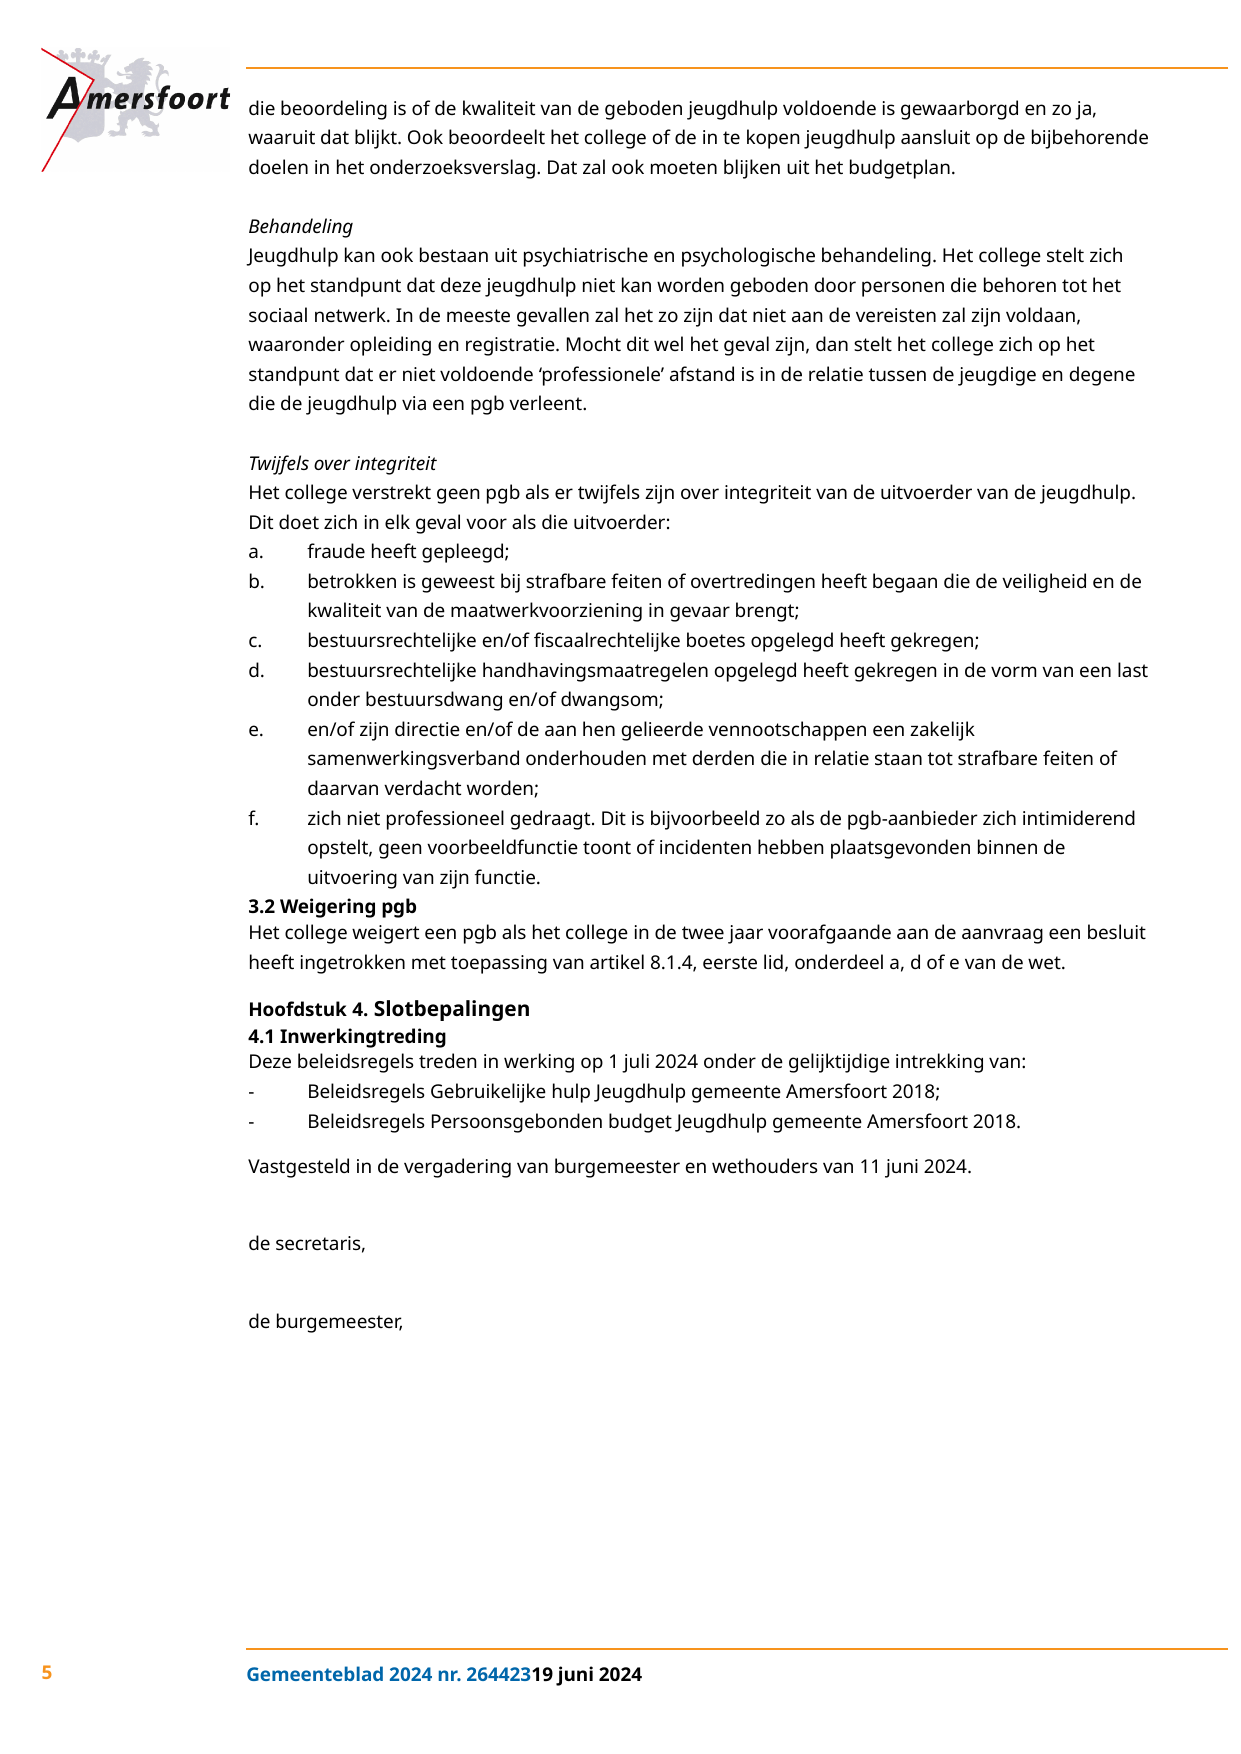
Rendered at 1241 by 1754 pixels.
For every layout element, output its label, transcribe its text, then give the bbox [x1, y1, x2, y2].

list betrokken is geweest bij strafbare feiten of overtredingen heeft begaan die de veiligheid en de kwaliteit van de maatwerkvoorziening in gevaar brengt; [248, 568, 1152, 623]
text Behandeling [248, 213, 1152, 239]
text de secretaris, [248, 1231, 1152, 1256]
text Jeugdhulp kan ook bestaan uit psychiatrische en psychologische behandeling. Het college stelt zich op het standpunt dat deze jeugdhulp niet kan worden geboden door personen die behoren tot het sociaal netwerk. In de meeste gevallen zal het zo zijn dat niet aan de vereisten zal zijn voldaan, waaronder opleiding en registratie. Mocht dit wel het geval zijn, dan stelt het college zich op het standpunt dat er niet voldoende ‘professionele’ afstand is in de relatie tussen de jeugdige en degene die de jeugdhulp via een pgb verleent. [248, 243, 1152, 416]
text Het college verstrekt geen pgb als er twijfels zijn over integriteit van de uitvoerder van de jeugdhulp. Dit doet zich in elk geval voor als die uitvoerder: [248, 479, 1152, 535]
text die beoordeling is of de kwaliteit van de geboden jeugdhulp voldoende is gewaarborgd en zo ja, waaruit dat blijkt. Ook beoordeelt het college of de in te kopen jeugdhulp aansluit op de bijbehorende doelen in het onderzoeksverslag. Dat zal ook moeten blijken uit het budgetplan. [248, 95, 1152, 180]
list bestuursrechtelijke handhavingsmaatregelen opgelegd heeft gekregen in de vorm van een last onder bestuursdwang en/of dwangsom; [248, 657, 1152, 712]
list bestuursrechtelijke en/of fiscaalrechtelijke boetes opgelegd heeft gekregen; [248, 627, 1152, 653]
text Deze beleidsregels treden in werking op 1 juli 2024 onder de gelijktijdige intrekking van: [248, 1049, 1152, 1074]
picture [41, 47, 231, 172]
list fraude heeft gepleegd; [248, 538, 1152, 564]
text 4.1 Inwerkingtreding [248, 1023, 1152, 1049]
text de burgemeester, [248, 1308, 1152, 1333]
list zich niet professioneel gedraagt. Dit is bijvoorbeeld zo als de pgb-aanbieder zich intimiderend opstelt, geen voorbeeldfunctie toont of incidenten hebben plaatsgevonden binnen de uitvoering van zijn functie. [248, 805, 1152, 890]
text Twijfels over integriteit [248, 450, 1152, 476]
text Vastgesteld in de vergadering van burgemeester en wethouders van 11 juni 2024. [248, 1153, 1152, 1179]
text Hoofdstuk 4. Slotbepalingen [248, 994, 1152, 1023]
text Het college weigert een pgb als het college in de twee jaar voorafgaande aan de aanvraag een besluit heeft ingetrokken met toepassing van artikel 8.1.4, eerste lid, onderdeel a, d of e van de wet. [248, 919, 1152, 974]
list en/of zijn directie en/of de aan hen gelieerde vennootschappen een zakelijk samenwerkingsverband onderhouden met derden die in relatie staan tot strafbare feiten of daarvan verdacht worden; [248, 716, 1152, 801]
list Beleidsregels Persoonsgebonden budget Jeugdhulp gemeente Amersfoort 2018. [248, 1108, 1152, 1133]
text 3.2 Weigering pgb [248, 893, 1152, 919]
list Beleidsregels Gebruikelijke hulp Jeugdhulp gemeente Amersfoort 2018; [248, 1078, 1152, 1104]
